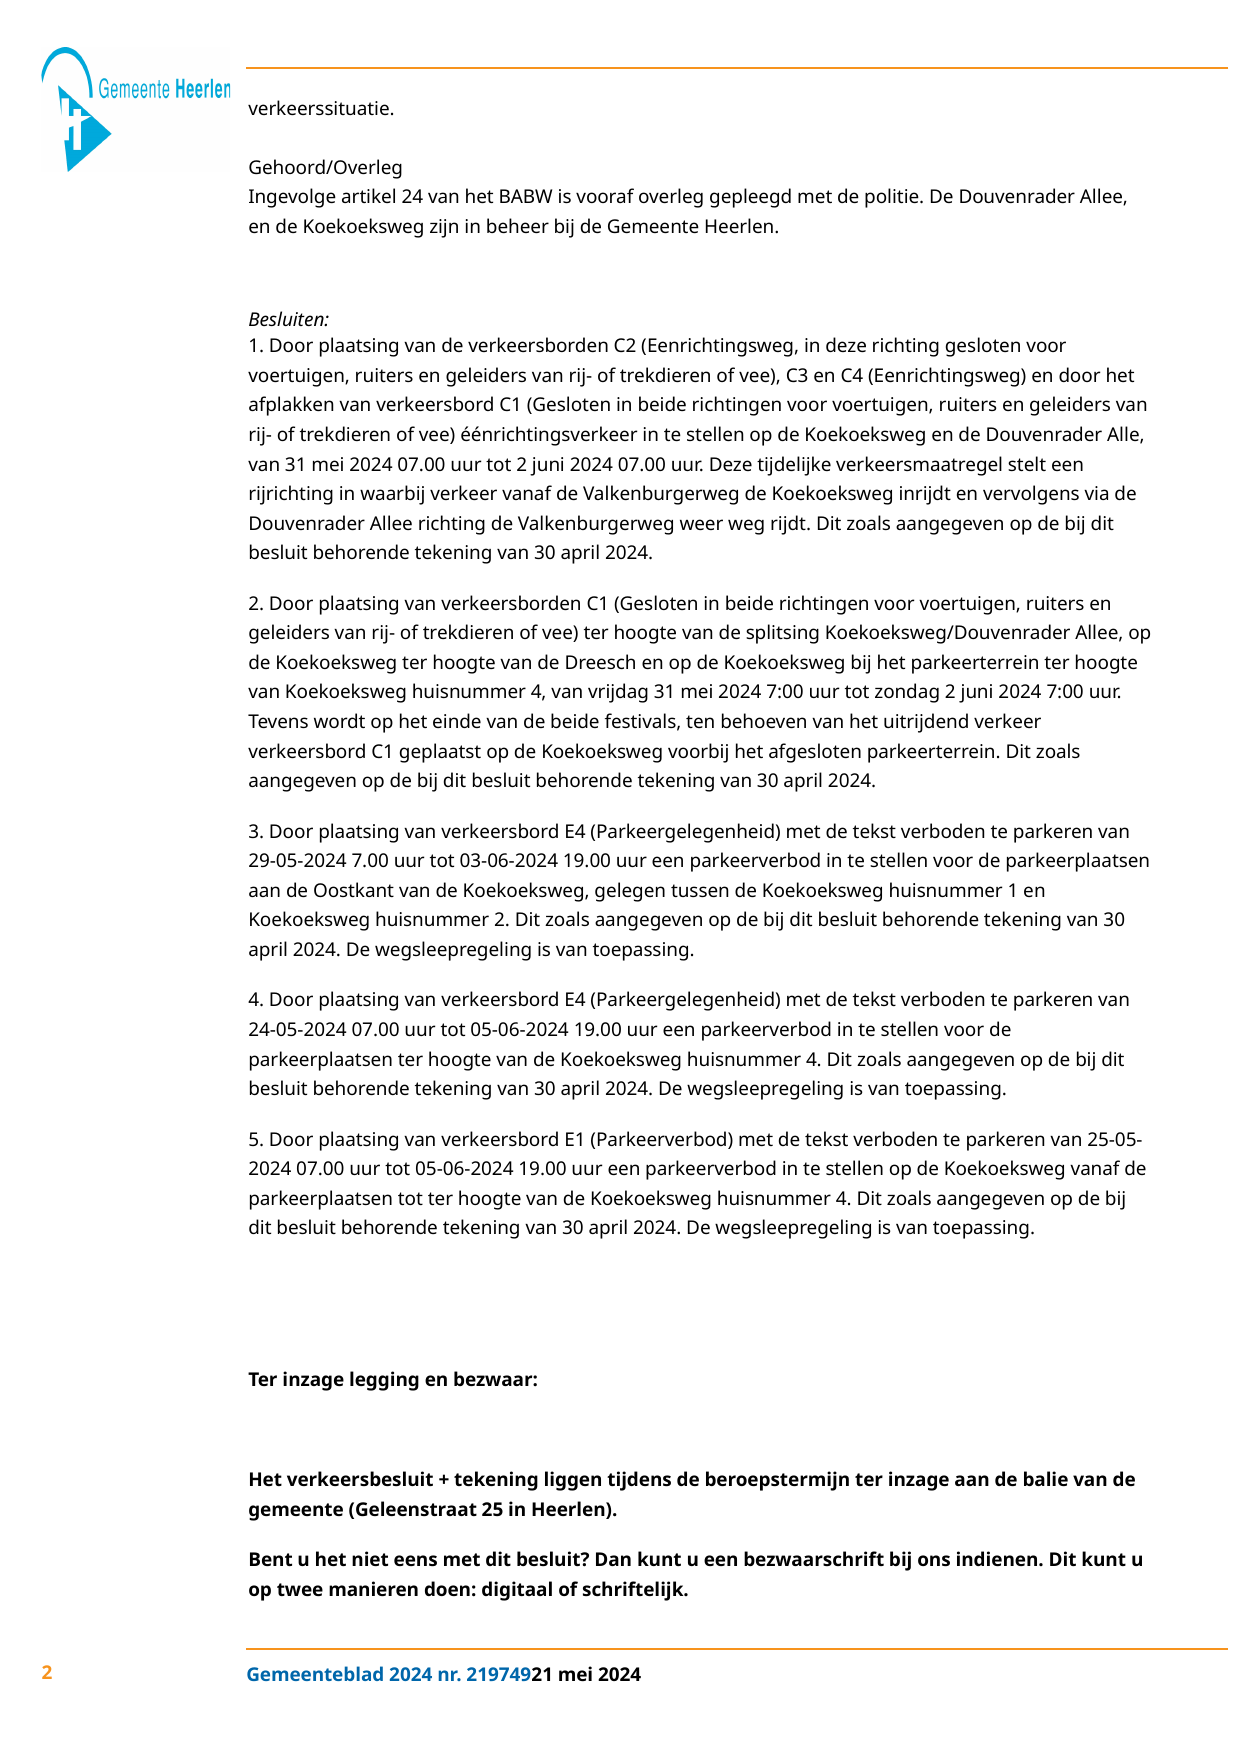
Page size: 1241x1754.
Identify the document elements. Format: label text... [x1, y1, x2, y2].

text Het verkeersbesluit + tekening liggen tijdens de beroepstermijn ter inzage aan de balie van de gemeente (Geleenstraat 25 in Heerlen). [248, 1467, 1152, 1522]
text Gehoord/Overleg [248, 154, 1152, 180]
text 2. Door plaatsing van verkeersborden C1 (Gesloten in beide richtingen voor voertuigen, ruiters en geleiders van rij- of trekdieren of vee) ter hoogte van de splitsing Koekoeksweg/Douvenrader Allee, op de Koekoeksweg ter hoogte van de Dreesch en op de Koekoeksweg bij het parkeerterrein ter hoogte van Koekoeksweg huisnummer 4, van vrijdag 31 mei 2024 7:00 uur tot zondag 2 juni 2024 7:00 uur. Tevens wordt op het einde van de beide festivals, ten behoeven van het uitrijdend verkeer verkeersbord C1 geplaatst op de Koekoeksweg voorbij het afgesloten parkeerterrein. Dit zoals aangegeven op de bij dit besluit behorende tekening van 30 april 2024. [248, 590, 1152, 793]
text 5. Door plaatsing van verkeersbord E1 (Parkeerverbod) met de tekst verboden te parkeren van 25-05-2024 07.00 uur tot 05-06-2024 19.00 uur een parkeerverbod in te stellen op de Koekoeksweg vanaf de parkeerplaatsen tot ter hoogte van de Koekoeksweg huisnummer 4. Dit zoals aangegeven op de bij dit besluit behorende tekening van 30 april 2024. De wegsleepregeling is van toepassing. [248, 1126, 1152, 1240]
text Besluiten: [248, 307, 1152, 332]
picture [41, 47, 231, 172]
text 3. Door plaatsing van verkeersbord E4 (Parkeergelegenheid) met de tekst verboden te parkeren van 29-05-2024 7.00 uur tot 03-06-2024 19.00 uur een parkeerverbod in te stellen voor de parkeerplaatsen aan de Oostkant van de Koekoeksweg, gelegen tussen de Koekoeksweg huisnummer 1 en Koekoeksweg huisnummer 2. Dit zoals aangegeven op de bij dit besluit behorende tekening van 30 april 2024. De wegsleepregeling is van toepassing. [248, 818, 1152, 962]
text 4. Door plaatsing van verkeersbord E4 (Parkeergelegenheid) met de tekst verboden te parkeren van 24-05-2024 07.00 uur tot 05-06-2024 19.00 uur een parkeerverbod in te stellen voor de parkeerplaatsen ter hoogte van de Koekoeksweg huisnummer 4. Dit zoals aangegeven op de bij dit besluit behorende tekening van 30 april 2024. De wegsleepregeling is van toepassing. [248, 987, 1152, 1101]
text Ingevolge artikel 24 van het BABW is vooraf overleg gepleegd met de politie. De Douvenrader Allee, en de Koekoeksweg zijn in beheer bij de Gemeente Heerlen. [248, 183, 1152, 239]
picture [41, 47, 59, 70]
text Ter inzage legging en bezwaar: [248, 1366, 1152, 1391]
text verkeerssituatie. [248, 95, 1152, 121]
text 1. Door plaatsing van de verkeersborden C2 (Eenrichtingsweg, in deze richting gesloten voor voertuigen, ruiters en geleiders van rij- of trekdieren of vee), C3 en C4 (Eenrichtingsweg) en door het afplakken van verkeersbord C1 (Gesloten in beide richtingen voor voertuigen, ruiters en geleiders van rij- of trekdieren of vee) éénrichtingsverkeer in te stellen op de Koekoeksweg en de Douvenrader Alle, van 31 mei 2024 07.00 uur tot 2 juni 2024 07.00 uur. Deze tijdelijke verkeersmaatregel stelt een rijrichting in waarbij verkeer vanaf de Valkenburgerweg de Koekoeksweg inrijdt en vervolgens via de Douvenrader Allee richting de Valkenburgerweg weer weg rijdt. Dit zoals aangegeven op de bij dit besluit behorende tekening van 30 april 2024. [248, 332, 1152, 565]
text Bent u het niet eens met dit besluit? Dan kunt u een bezwaarschrift bij ons indienen. Dit kunt u op twee manieren doen: digitaal of schriftelijk. [248, 1547, 1152, 1602]
